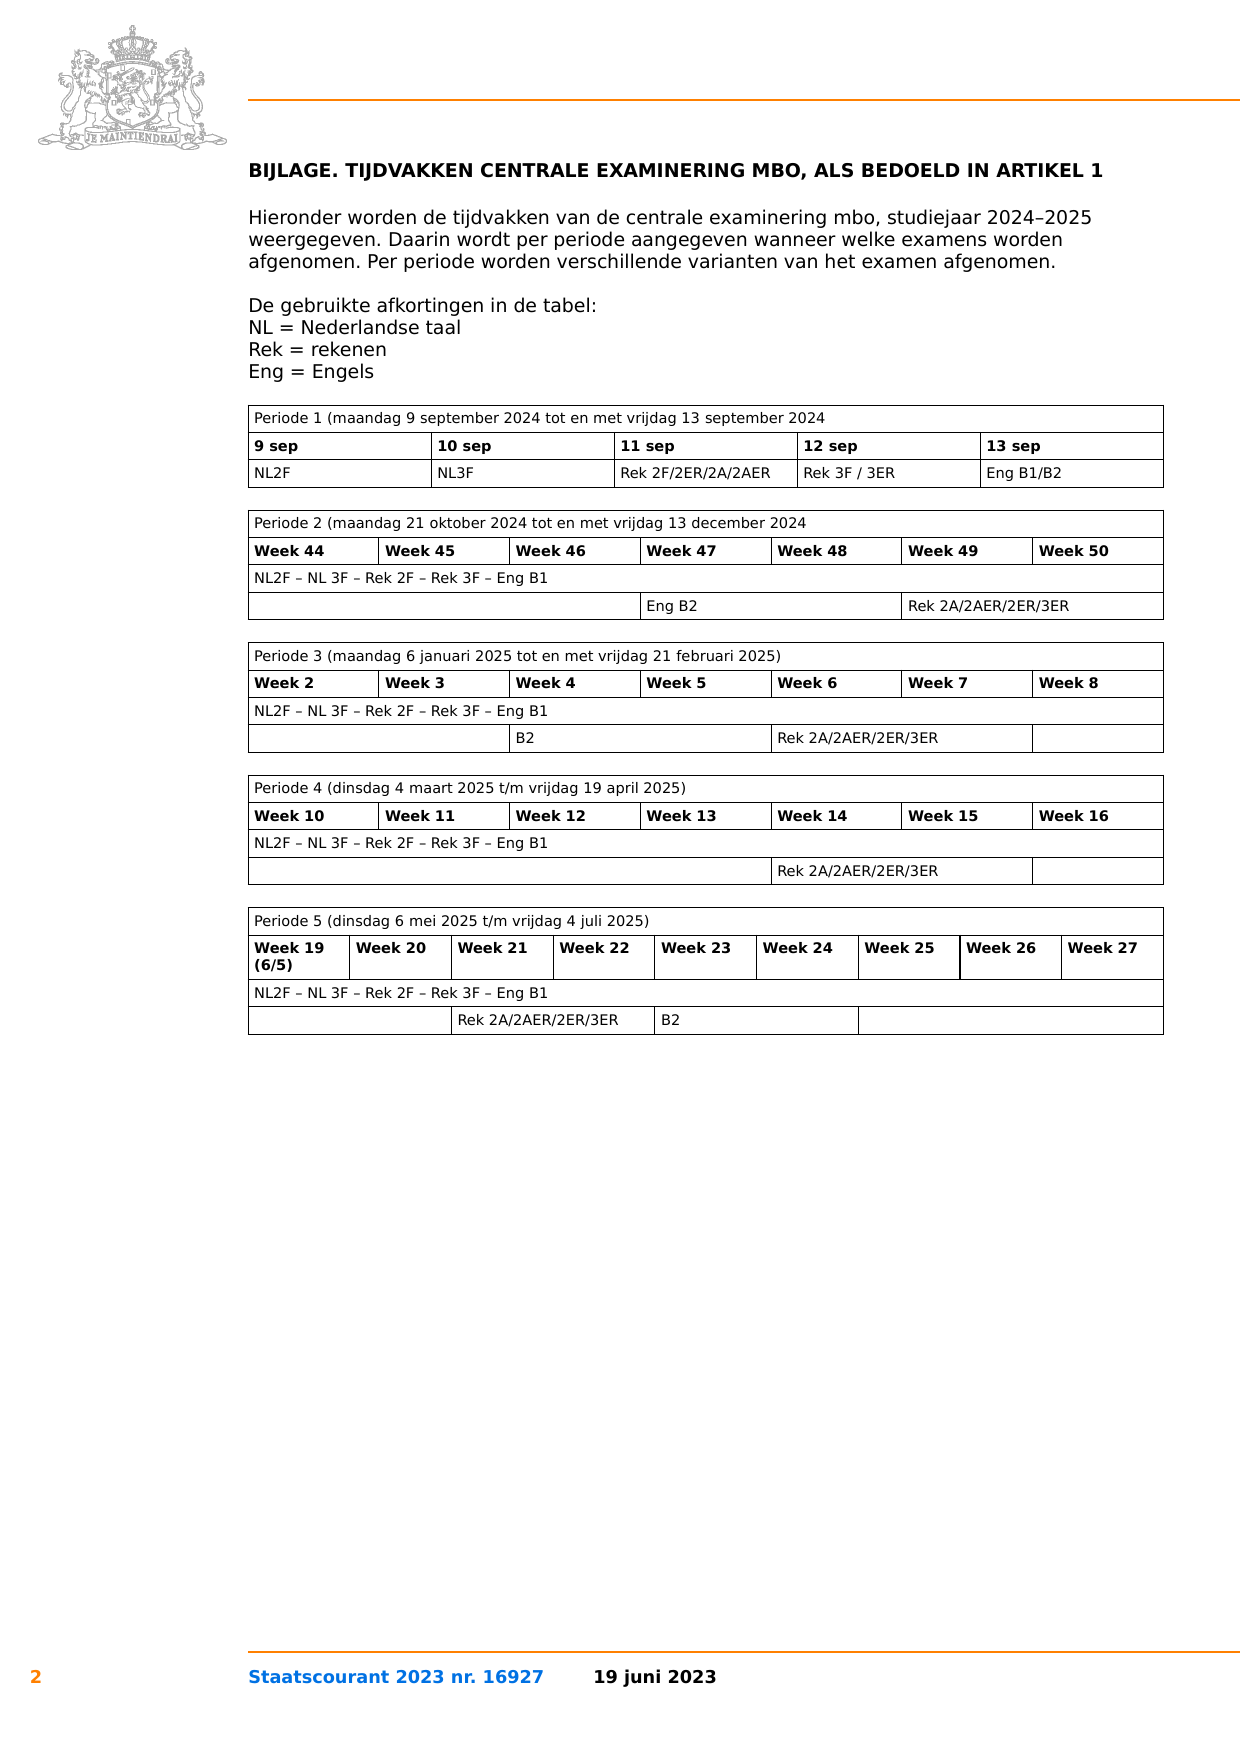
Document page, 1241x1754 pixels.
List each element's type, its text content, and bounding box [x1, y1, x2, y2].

text De gebruikte afkortingen in de tabel: [248, 295, 1163, 317]
table_header Periode 4 (dinsdag 4 maart 2025 t/m vrijdag 19 april 2025) [249, 776, 1163, 802]
table_cell Week 14 [772, 803, 901, 829]
table_cell NL2F – NL 3F – Rek 2F – Rek 3F – Eng B1 [249, 698, 1163, 724]
table_cell [1033, 858, 1163, 884]
table_cell Week 16 [1033, 803, 1163, 829]
table_header Periode 1 (maandag 9 september 2024 tot en met vrijdag 13 september 2024 [249, 406, 1163, 432]
table_cell Rek 2A/2AER/2ER/3ER [772, 725, 1032, 752]
text Eng = Engels [248, 361, 1163, 383]
table_cell [249, 725, 509, 752]
table_cell Week 5 [641, 671, 771, 697]
table_cell B2 [655, 1007, 858, 1034]
table_cell Week 19 (6/5) [249, 936, 349, 979]
table_cell Rek 2F/2ER/2A/2AER [615, 460, 797, 487]
table_cell Week 2 [249, 671, 378, 697]
table_cell NL2F – NL 3F – Rek 2F – Rek 3F – Eng B1 [249, 830, 1163, 857]
table_cell Week 12 [510, 803, 640, 829]
table_cell NL3F [432, 460, 614, 487]
table_cell Week 4 [510, 671, 640, 697]
table_cell Week 21 [452, 936, 553, 979]
table_cell Week 27 [1062, 936, 1163, 979]
table_cell [1033, 725, 1163, 752]
table_cell Week 48 [772, 538, 901, 564]
table_header Periode 3 (maandag 6 januari 2025 tot en met vrijdag 21 februari 2025) [249, 643, 1163, 669]
table_cell B2 [510, 725, 771, 752]
table_cell [249, 858, 771, 884]
table_cell Week 50 [1033, 538, 1163, 564]
table_cell 11 sep [615, 433, 797, 459]
table_cell NL2F [249, 460, 431, 487]
table_cell Week 15 [902, 803, 1032, 829]
table_cell Rek 3F / 3ER [798, 460, 980, 487]
table_cell Week 13 [641, 803, 771, 829]
table_cell Eng B1/B2 [981, 460, 1163, 487]
table_cell Week 26 [961, 936, 1061, 979]
table_cell Rek 2A/2AER/2ER/3ER [772, 858, 1032, 884]
table_cell Week 46 [510, 538, 640, 564]
table_cell 13 sep [981, 433, 1163, 459]
table_cell Week 49 [902, 538, 1032, 564]
table_cell Week 24 [757, 936, 858, 979]
table_cell [249, 593, 640, 619]
table_cell 12 sep [798, 433, 980, 459]
text Rek = rekenen [248, 339, 1163, 361]
table_header Periode 2 (maandag 21 oktober 2024 tot en met vrijdag 13 december 2024 [249, 511, 1163, 537]
table_cell NL2F – NL 3F – Rek 2F – Rek 3F – Eng B1 [249, 565, 1163, 592]
table_cell 9 sep [249, 433, 431, 459]
table_header Periode 5 (dinsdag 6 mei 2025 t/m vrijdag 4 juli 2025) [249, 908, 1163, 934]
table_cell Rek 2A/2AER/2ER/3ER [452, 1007, 654, 1034]
table_cell Week 6 [772, 671, 901, 697]
table_cell Week 10 [249, 803, 378, 829]
text Hieronder worden de tijdvakken van de centrale examinering mbo, studiejaar 2024–2025 weergegeven. Daarin wordt per periode aangegeven wanneer welke examens worden afgenomen. Per periode worden verschillende varianten van het examen afgenomen. [248, 207, 1163, 273]
table_cell Week 7 [902, 671, 1032, 697]
table_cell Week 23 [655, 936, 756, 979]
table_cell Rek 2A/2AER/2ER/3ER [902, 593, 1163, 619]
table_cell Eng B2 [641, 593, 901, 619]
subtitle BIJLAGE. TIJDVAKKEN CENTRALE EXAMINERING MBO, ALS BEDOELD IN ARTIKEL 1 [248, 160, 1163, 182]
table_cell Week 47 [641, 538, 771, 564]
table_cell Week 44 [249, 538, 378, 564]
table_cell [249, 1007, 451, 1034]
table_cell Week 22 [554, 936, 654, 979]
table_cell Week 20 [350, 936, 451, 979]
table_cell Week 11 [379, 803, 509, 829]
table_cell [859, 1007, 1163, 1034]
text NL = Nederlandse taal [248, 317, 1163, 339]
table_cell Week 8 [1033, 671, 1163, 697]
table_cell Week 45 [379, 538, 509, 564]
table_cell Week 3 [379, 671, 509, 697]
table_cell NL2F – NL 3F – Rek 2F – Rek 3F – Eng B1 [249, 980, 1163, 1006]
table_cell Week 25 [859, 936, 959, 979]
picture [38, 25, 227, 150]
table_cell 10 sep [432, 433, 614, 459]
